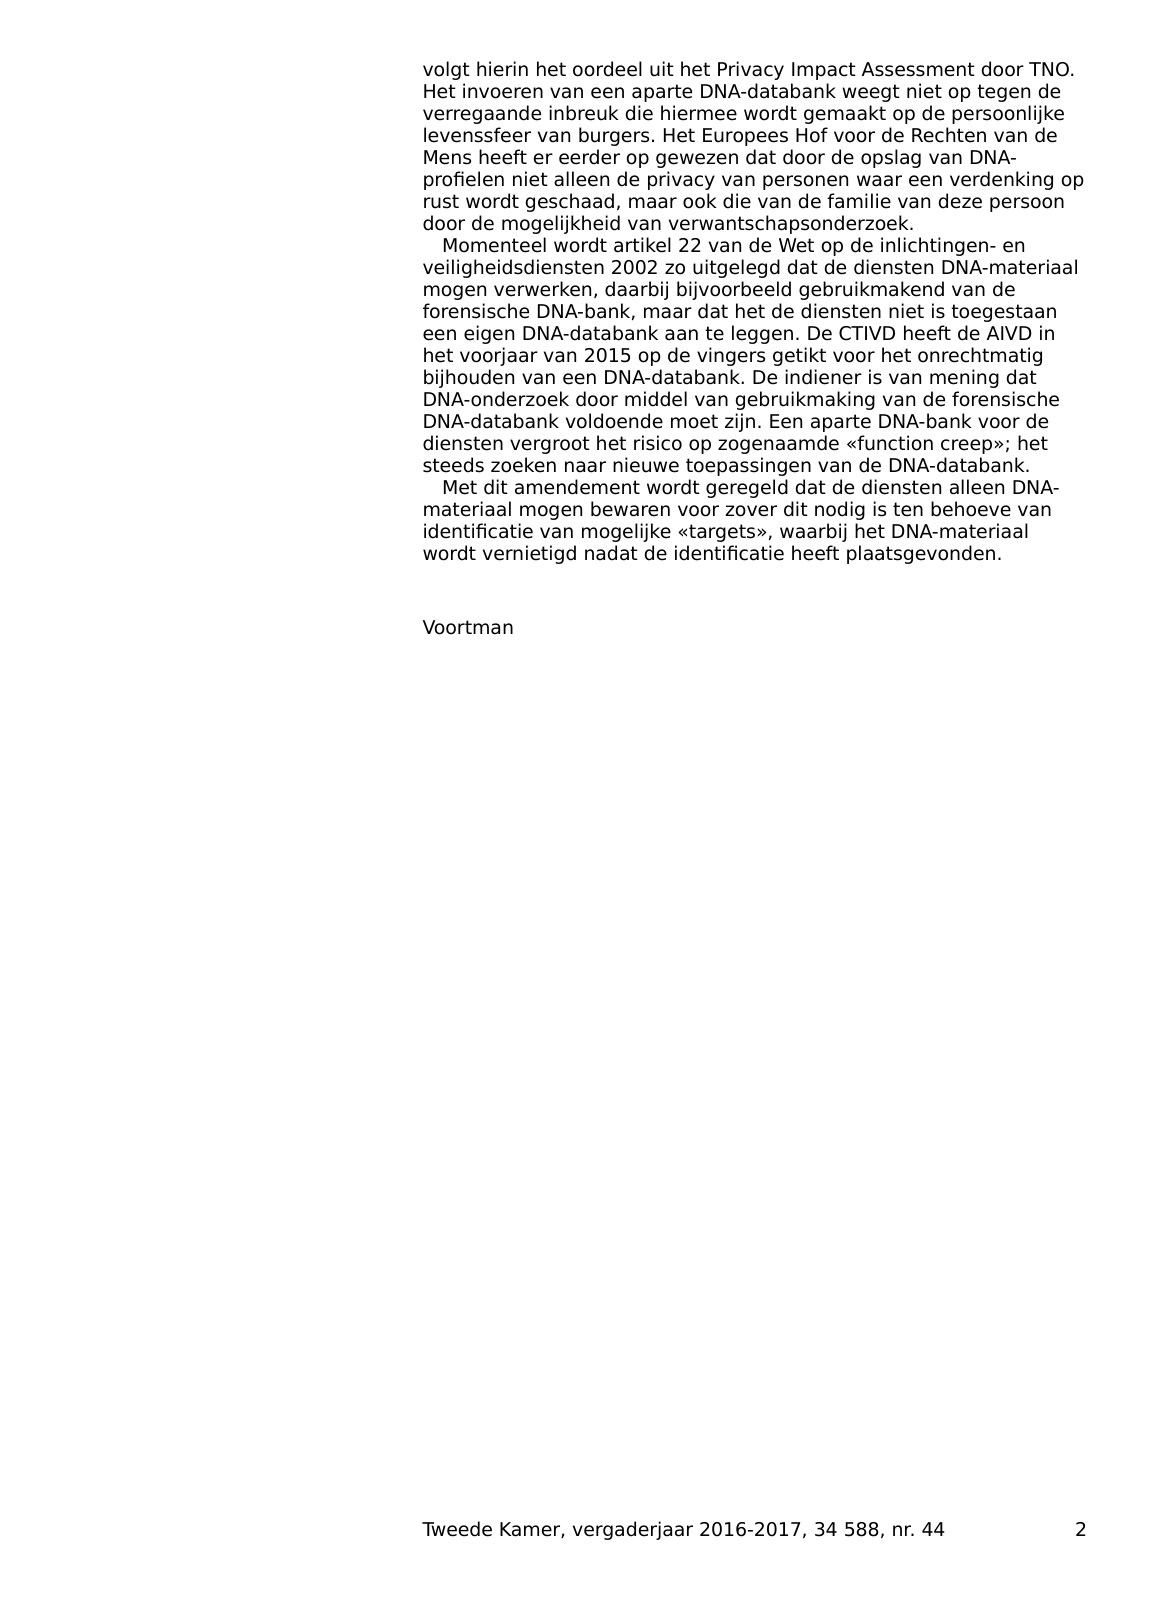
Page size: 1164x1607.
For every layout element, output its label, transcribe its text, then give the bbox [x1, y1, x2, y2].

text Met dit amendement wordt geregeld dat de diensten alleen DNA-materiaal mogen bewaren voor zover dit nodig is ten behoeve van identificatie van mogelijke «targets», waarbij het DNA-materiaal wordt vernietigd nadat de identificatie heeft plaatsgevonden. [422, 477, 1087, 564]
text Momenteel wordt artikel 22 van de Wet op de inlichtingen- en veiligheidsdiensten 2002 zo uitgelegd dat de diensten DNA-materiaal mogen verwerken, daarbij bijvoorbeeld gebruikmakend van de forensische DNA-bank, maar dat het de diensten niet is toegestaan een eigen DNA-databank aan te leggen. De CTIVD heeft de AIVD in het voorjaar van 2015 op de vingers getikt voor het onrechtmatig bijhouden van een DNA-databank. De indiener is van mening dat DNA-onderzoek door middel van gebruikmaking van de forensische DNA-databank voldoende moet zijn. Een aparte DNA-bank voor de diensten vergroot het risico op zogenaamde «function creep»; het steeds zoeken naar nieuwe toepassingen van de DNA-databank. [422, 235, 1087, 477]
text Voortman [422, 594, 1087, 638]
text volgt hierin het oordeel uit het Privacy Impact Assessment door TNO. Het invoeren van een aparte DNA-databank weegt niet op tegen de verregaande inbreuk die hiermee wordt gemaakt op de persoonlijke levenssfeer van burgers. Het Europees Hof voor de Rechten van de Mens heeft er eerder op gewezen dat door de opslag van DNA-profielen niet alleen de privacy van personen waar een verdenking op rust wordt geschaad, maar ook die van de familie van deze persoon door de mogelijkheid van verwantschapsonderzoek. [422, 59, 1087, 235]
